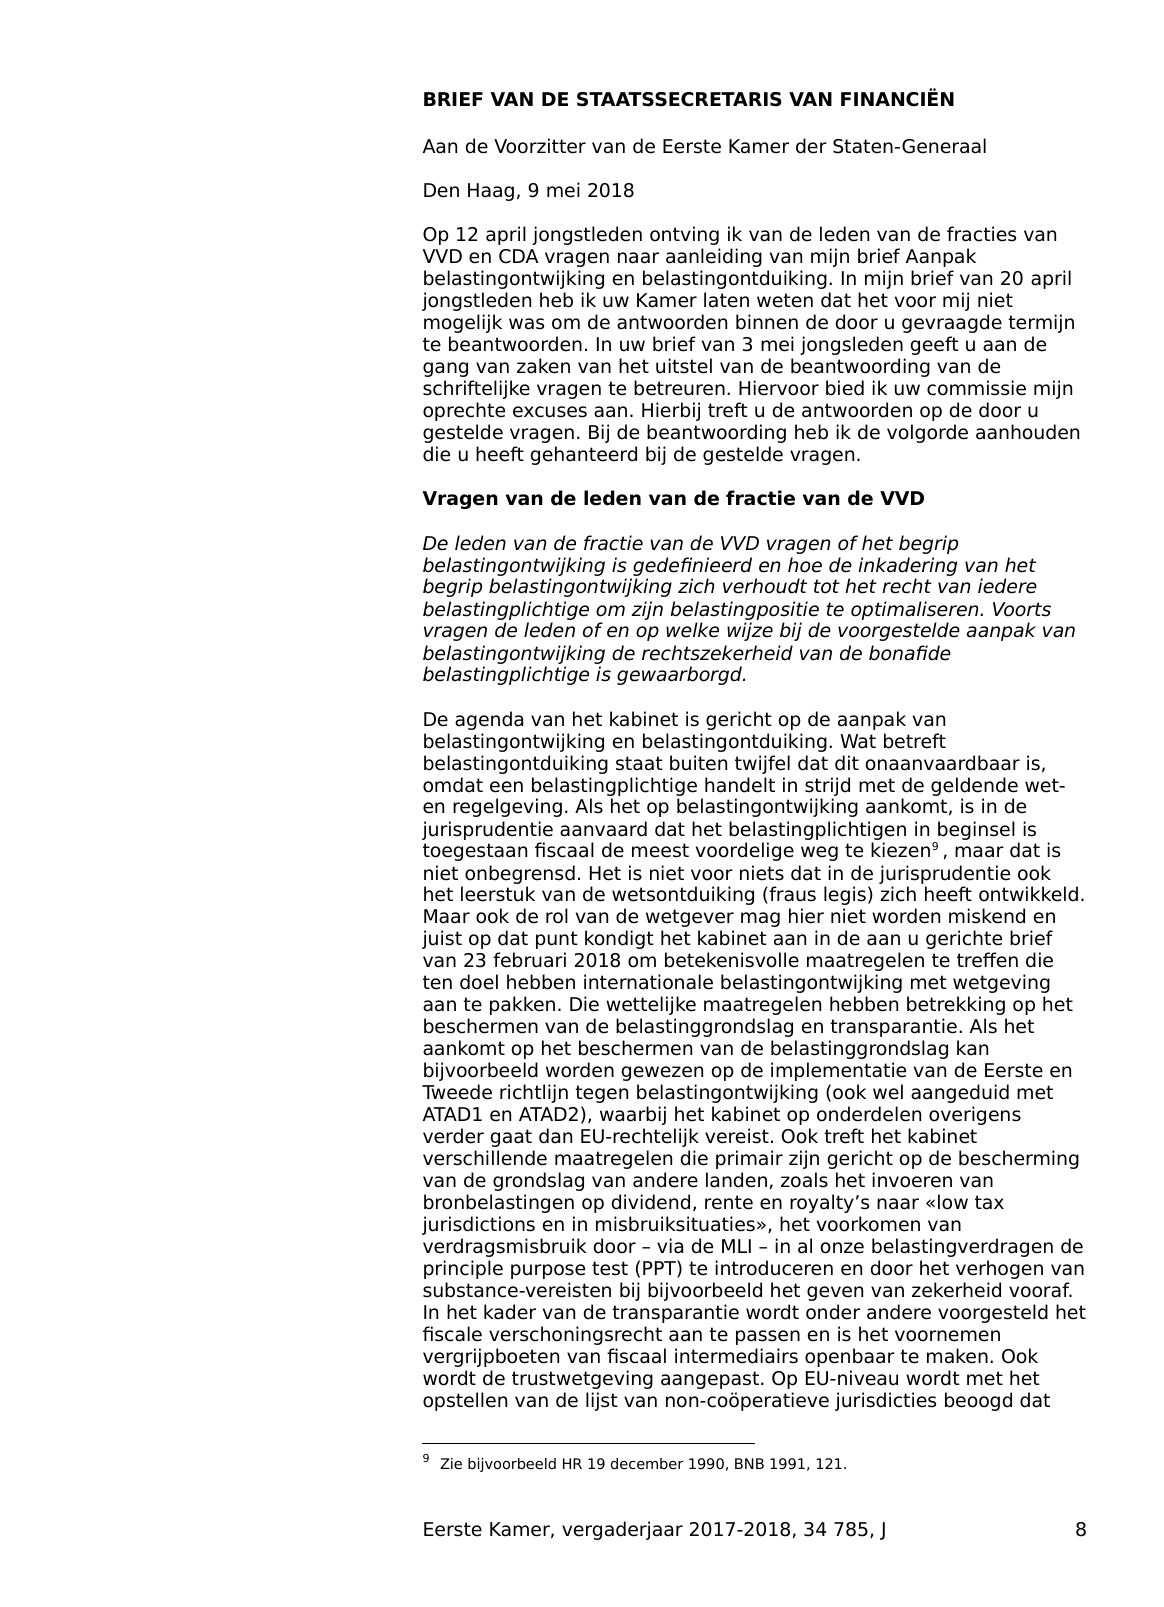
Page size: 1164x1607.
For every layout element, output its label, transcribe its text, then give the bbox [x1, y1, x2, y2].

subtitle BRIEF VAN DE STAATSSECRETARIS VAN FINANCIËN [422, 89, 1087, 111]
text De agenda van het kabinet is gericht op de aanpak van belastingontwijking en belastingontduiking. Wat betreft belastingontduiking staat buiten twijfel dat dit onaanvaardbaar is, omdat een belastingplichtige handelt in strijd met de geldende wet- en regelgeving. Als het op belastingontwijking aankomt, is in de jurisprudentie aanvaard dat het belastingplichtigen in beginsel is toegestaan fiscaal de meest voordelige weg te kiezen, maar dat is niet onbegrensd. Het is niet voor niets dat in de jurisprudentie ook het leerstuk van de wetsontduiking (fraus legis) zich heeft ontwikkeld. Maar ook de rol van de wetgever mag hier niet worden miskend en juist op dat punt kondigt het kabinet aan in de aan u gerichte brief van 23 februari 2018 om betekenisvolle maatregelen te treffen die ten doel hebben internationale belastingontwijking met wetgeving aan te pakken. Die wettelijke maatregelen hebben betrekking op het beschermen van de belastinggrondslag en transparantie. Als het aankomt op het beschermen van de belastinggrondslag kan bijvoorbeeld worden gewezen op de implementatie van de Eerste en Tweede richtlijn tegen belastingontwijking (ook wel aangeduid met ATAD1 en ATAD2), waarbij het kabinet op onderdelen overigens verder gaat dan EU-rechtelijk vereist. Ook treft het kabinet verschillende maatregelen die primair zijn gericht op de bescherming van de grondslag van andere landen, zoals het invoeren van bronbelastingen op dividend, rente en royalty’s naar «low tax jurisdictions en in misbruiksituaties», het voorkomen van verdragsmisbruik door – via de MLI – in al onze belastingverdragen de principle purpose test (PPT) te introduceren en door het verhogen van substance-vereisten bij bijvoorbeeld het geven van zekerheid vooraf. In het kader van de transparantie wordt onder andere voorgesteld het fiscale verschoningsrecht aan te passen en is het voornemen vergrijpboeten van fiscaal intermediairs openbaar te maken. Ook wordt de trustwetgeving aangepast. Op EU-niveau wordt met het opstellen van de lijst van non-coöperatieve jurisdicties beoogd dat [422, 708, 1087, 1412]
text Aan de Voorzitter van de Eerste Kamer der Staten-Generaal [422, 136, 1087, 158]
text De leden van de fractie van de VVD vragen of het begrip belastingontwijking is gedefinieerd en hoe de inkadering van het begrip belastingontwijking zich verhoudt tot het recht van iedere belastingplichtige om zijn belastingpositie te optimaliseren. Voorts vragen de leden of en op welke wijze bij de voorgestelde aanpak van belastingontwijking de rechtszekerheid van de bonafide belastingplichtige is gewaarborgd. [422, 532, 1087, 686]
text Op 12 april jongstleden ontving ik van de leden van de fracties van VVD en CDA vragen naar aanleiding van mijn brief Aanpak belastingontwijking en belastingontduiking. In mijn brief van 20 april jongstleden heb ik uw Kamer laten weten dat het voor mij niet mogelijk was om de antwoorden binnen de door u gevraagde termijn te beantwoorden. In uw brief van 3 mei jongsleden geeft u aan de gang van zaken van het uitstel van de beantwoording van de schriftelijke vragen te betreuren. Hiervoor bied ik uw commissie mijn oprechte excuses aan. Hierbij treft u de antwoorden op de door u gestelde vragen. Bij de beantwoording heb ik de volgorde aanhouden die u heeft gehanteerd bij de gestelde vragen. [422, 224, 1087, 466]
text Den Haag, 9 mei 2018 [422, 180, 1087, 202]
text Zie bijvoorbeeld HR 19 december 1990, BNB 1991, 121. [422, 1452, 1087, 1474]
subtitle Vragen van de leden van de fractie van de VVD [422, 488, 1087, 510]
